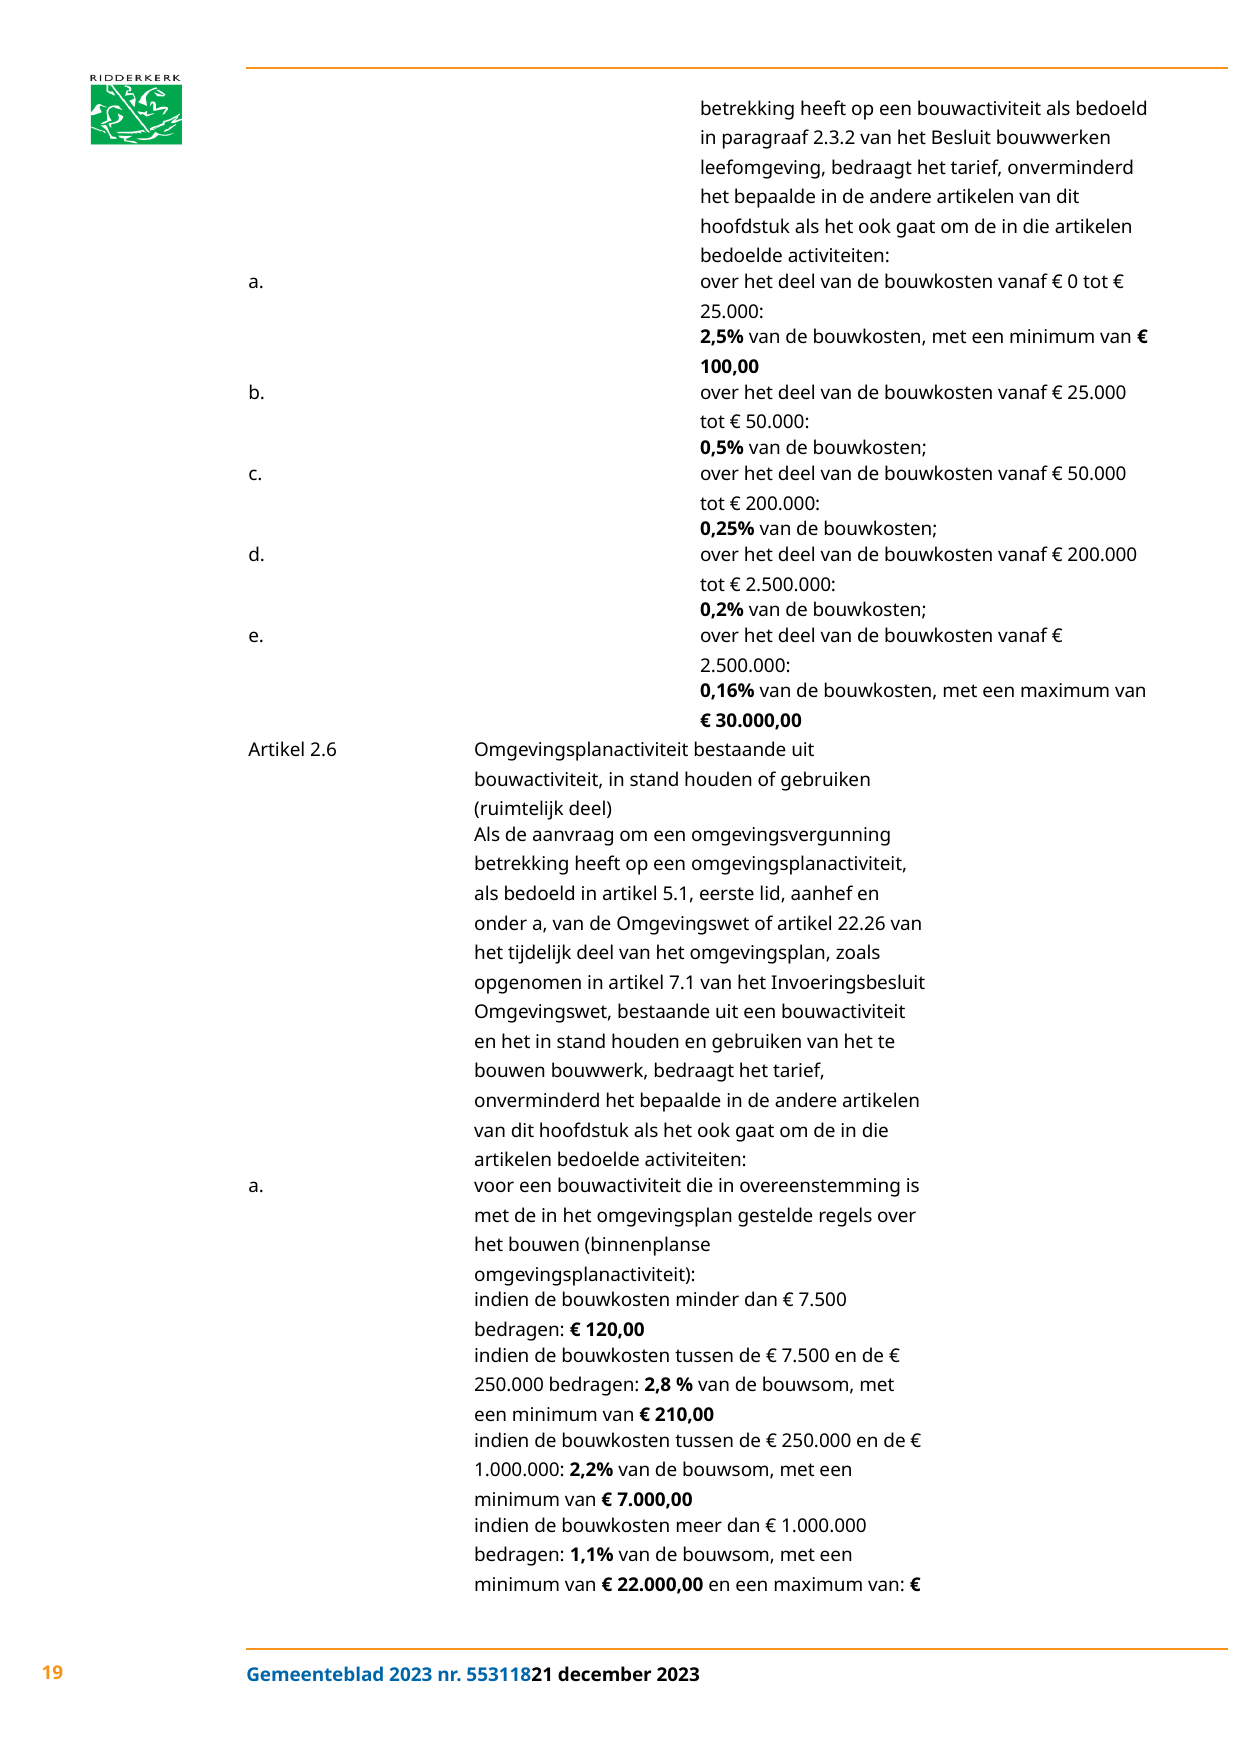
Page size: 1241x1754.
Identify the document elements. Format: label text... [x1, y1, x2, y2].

table_cell [248, 1342, 474, 1427]
table_cell [926, 1453, 1152, 1512]
table_cell [926, 1427, 1152, 1453]
table_cell [926, 1342, 1152, 1368]
table_cell 0,16% van de bouwkosten, met een maximum van € 30.000,00 [700, 678, 1152, 733]
table_cell 0,2% van de bouwkosten; [700, 596, 1152, 622]
table_cell [248, 1427, 474, 1512]
table_cell [248, 434, 700, 460]
table_cell [926, 1538, 1152, 1563]
table_header [926, 736, 1152, 821]
table_cell indien de bouwkosten tussen de € 7.500 en de € 250.000 bedragen: 2,8 % van de bouwsom, met een minimum van € 210,00 [474, 1342, 926, 1427]
table_cell [926, 1172, 1152, 1287]
table_cell 0,25% van de bouwkosten; [700, 515, 1152, 541]
picture [41, 47, 231, 172]
table_cell b. [248, 379, 700, 434]
table_cell [926, 1512, 1152, 1537]
table_cell Als de aanvraag om een omgevingsvergunning betrekking heeft op een omgevingsplanactiviteit, als bedoeld in artikel 5.1, eerste lid, aanhef en onder a, van de Omgevingswet of artikel 22.26 van het tijdelijk deel van het omgevingsplan, zoals opgenomen in artikel 7.1 van het Invoeringsbesluit Omgevingswet, bestaande uit een bouwactiviteit en het in stand houden en gebruiken van het te bouwen bouwwerk, bedraagt het tarief, onverminderd het bepaalde in de andere artikelen van dit hoofdstuk als het ook gaat om de in die artikelen bedoelde activiteiten: [474, 821, 926, 1172]
table_cell over het deel van de bouwkosten vanaf € 50.000 tot € 200.000: [700, 460, 1152, 515]
table_cell [926, 821, 1152, 1172]
table_cell indien de bouwkosten tussen de € 250.000 en de € 1.000.000: 2,2% van de bouwsom, met een minimum van € 7.000,00 [474, 1427, 926, 1512]
table_cell [926, 1563, 1152, 1597]
table_cell [248, 821, 474, 1172]
table_cell [248, 678, 700, 733]
table_cell [926, 1287, 1152, 1342]
table_cell over het deel van de bouwkosten vanaf € 200.000 tot € 2.500.000: [700, 541, 1152, 596]
table_header Artikel 2.6 [248, 736, 474, 821]
table_header Omgevingsplanactiviteit bestaande uit bouwactiviteit, in stand houden of gebruiken (ruimtelijk deel) [474, 736, 926, 821]
table_cell [248, 515, 700, 541]
table_cell a. [248, 269, 700, 324]
table_cell [248, 1512, 474, 1597]
table_cell over het deel van de bouwkosten vanaf € 25.000 tot € 50.000: [700, 379, 1152, 434]
table_cell c. [248, 460, 700, 515]
table_cell betrekking heeft op een bouwactiviteit als bedoeld in paragraaf 2.3.2 van het Besluit bouwwerken leefomgeving, bedraagt het tarief, onverminderd het bepaalde in de andere artikelen van dit hoofdstuk als het ook gaat om de in die artikelen bedoelde activiteiten: [700, 95, 1152, 268]
table_cell 2,5% van de bouwkosten, met een minimum van € 100,00 [700, 324, 1152, 379]
table_cell 0,5% van de bouwkosten; [700, 434, 1152, 460]
table_cell over het deel van de bouwkosten vanaf € 0 tot € 25.000: [700, 269, 1152, 324]
table_cell indien de bouwkosten meer dan € 1.000.000 bedragen: 1,1% van de bouwsom, met een minimum van € 22.000,00 en een maximum van: € [474, 1512, 926, 1597]
table_cell e. [248, 622, 700, 677]
table_cell voor een bouwactiviteit die in overeenstemming is met de in het omgevingsplan gestelde regels over het bouwen (binnenplanse omgevingsplanactiviteit): [474, 1172, 926, 1287]
table_cell a. [248, 1172, 474, 1287]
table_cell over het deel van de bouwkosten vanaf € 2.500.000: [700, 622, 1152, 677]
table_cell [248, 95, 700, 268]
table_cell [926, 1368, 1152, 1427]
table_cell d. [248, 541, 700, 596]
table_cell [248, 1287, 474, 1342]
table_cell indien de bouwkosten minder dan € 7.500 bedragen: € 120,00 [474, 1287, 926, 1342]
table_cell [248, 324, 700, 379]
table_cell [248, 596, 700, 622]
